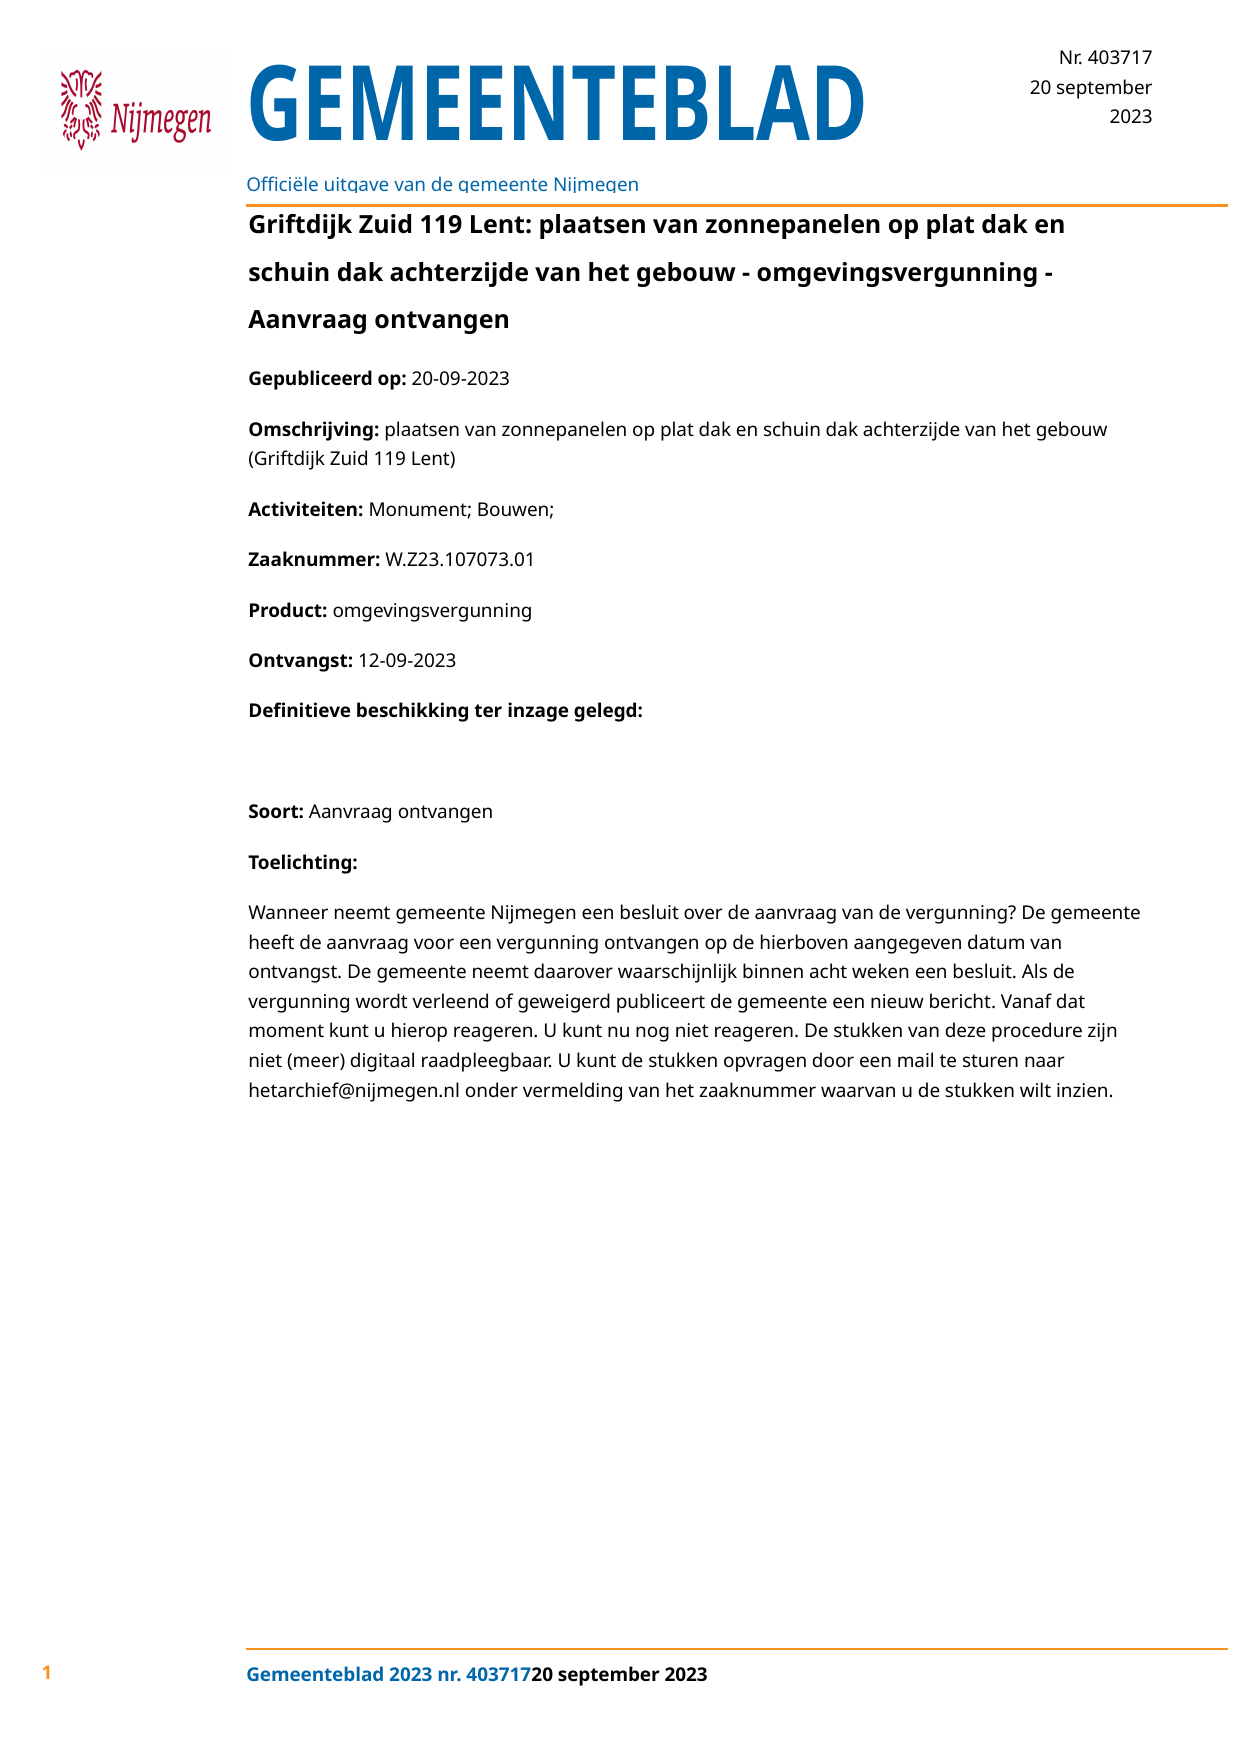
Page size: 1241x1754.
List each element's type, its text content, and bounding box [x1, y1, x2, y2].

text Activiteiten: Monument; Bouwen; [248, 496, 1152, 522]
text Ontvangst: 12-09-2023 [248, 647, 1152, 673]
picture [41, 47, 231, 172]
text Gepubliceerd op: 20-09-2023 [248, 366, 1152, 391]
text Toelichting: [248, 849, 1152, 874]
text Product: omgevingsvergunning [248, 597, 1152, 622]
text Omschrijving: plaatsen van zonnepanelen op plat dak en schuin dak achterzijde van het gebouw (Griftdijk Zuid 119 Lent) [248, 416, 1152, 471]
text Wanneer neemt gemeente Nijmegen een besluit over de aanvraag van de vergunning? De gemeente heeft de aanvraag voor een vergunning ontvangen op de hierboven aangegeven datum van ontvangst. De gemeente neemt daarover waarschijnlijk binnen acht weken een besluit. Als de vergunning wordt verleend of geweigerd publiceert de gemeente een nieuw bericht. Vanaf dat moment kunt u hierop reageren. U kunt nu nog niet reageren. De stukken van deze procedure zijn niet (meer) digitaal raadpleegbaar. U kunt de stukken opvragen door een mail te sturen naar hetarchief@nijmegen.nl onder vermelding van het zaaknummer waarvan u de stukken wilt inzien. [248, 899, 1152, 1102]
text Definitieve beschikking ter inzage gelegd: [248, 698, 1152, 723]
text Soort: Aanvraag ontvangen [248, 798, 1152, 824]
text Zaaknummer: W.Z23.107073.01 [248, 546, 1152, 572]
text Griftdijk Zuid 119 Lent: plaatsen van zonnepanelen op plat dak en schuin dak achterzijde van het gebouw - omgevingsvergunning - Aanvraag ontvangen [248, 207, 1152, 336]
